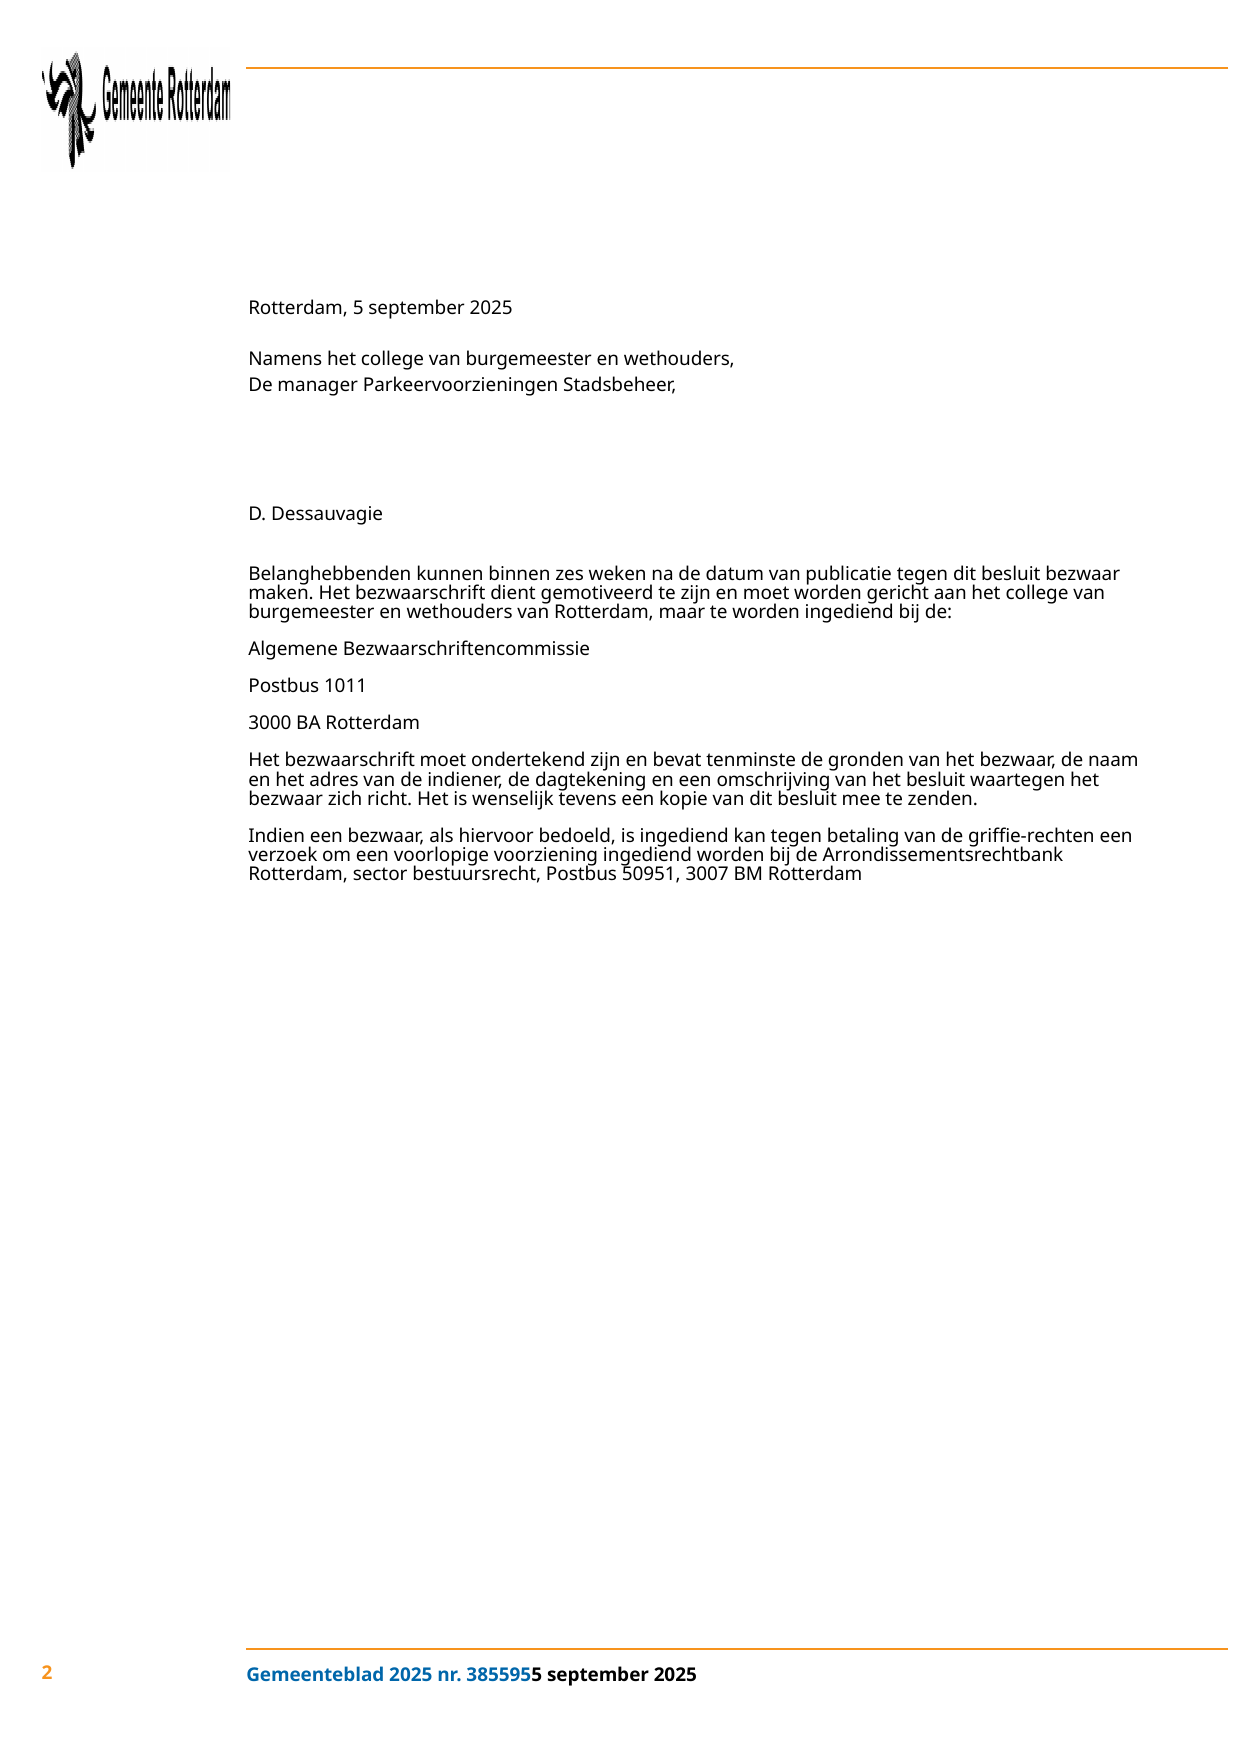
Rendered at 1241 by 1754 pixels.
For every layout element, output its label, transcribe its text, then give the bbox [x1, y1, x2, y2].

text 3000 BA Rotterdam [248, 714, 1152, 733]
text Het bezwaarschrift moet ondertekend zijn en bevat tenminste de gronden van het bezwaar, de naam en het adres van de indiener, de dagtekening en een omschrijving van het besluit waartegen het bezwaar zich richt. Het is wenselijk tevens een kopie van dit besluit mee te zenden. [248, 751, 1152, 809]
text Rotterdam, 5 september 2025 [248, 294, 1152, 319]
text D. Dessauvagie [248, 500, 1152, 525]
text Belanghebbenden kunnen binnen zes weken na de datum van publicatie tegen dit besluit bezwaar maken. Het bezwaarschrift dient gemotiveerd te zijn en moet worden gericht aan het college van burgemeester en wethouders van Rotterdam, maar te worden ingediend bij de: [248, 565, 1152, 623]
text Indien een bezwaar, als hiervoor bedoeld, is ingediend kan tegen betaling van de griffie-rechten een verzoek om een voorlopige voorziening ingediend worden bij de Arrondissementsrechtbank Rotterdam, sector bestuursrecht, Postbus 50951, 3007 BM Rotterdam [248, 827, 1152, 884]
picture [41, 47, 231, 172]
text De manager Parkeervoorzieningen Stadsbeheer, [248, 371, 1152, 397]
text Algemene Bezwaarschriftencommissie [248, 640, 1152, 659]
text Namens het college van burgemeester en wethouders, [248, 345, 1152, 371]
text Postbus 1011 [248, 677, 1152, 697]
